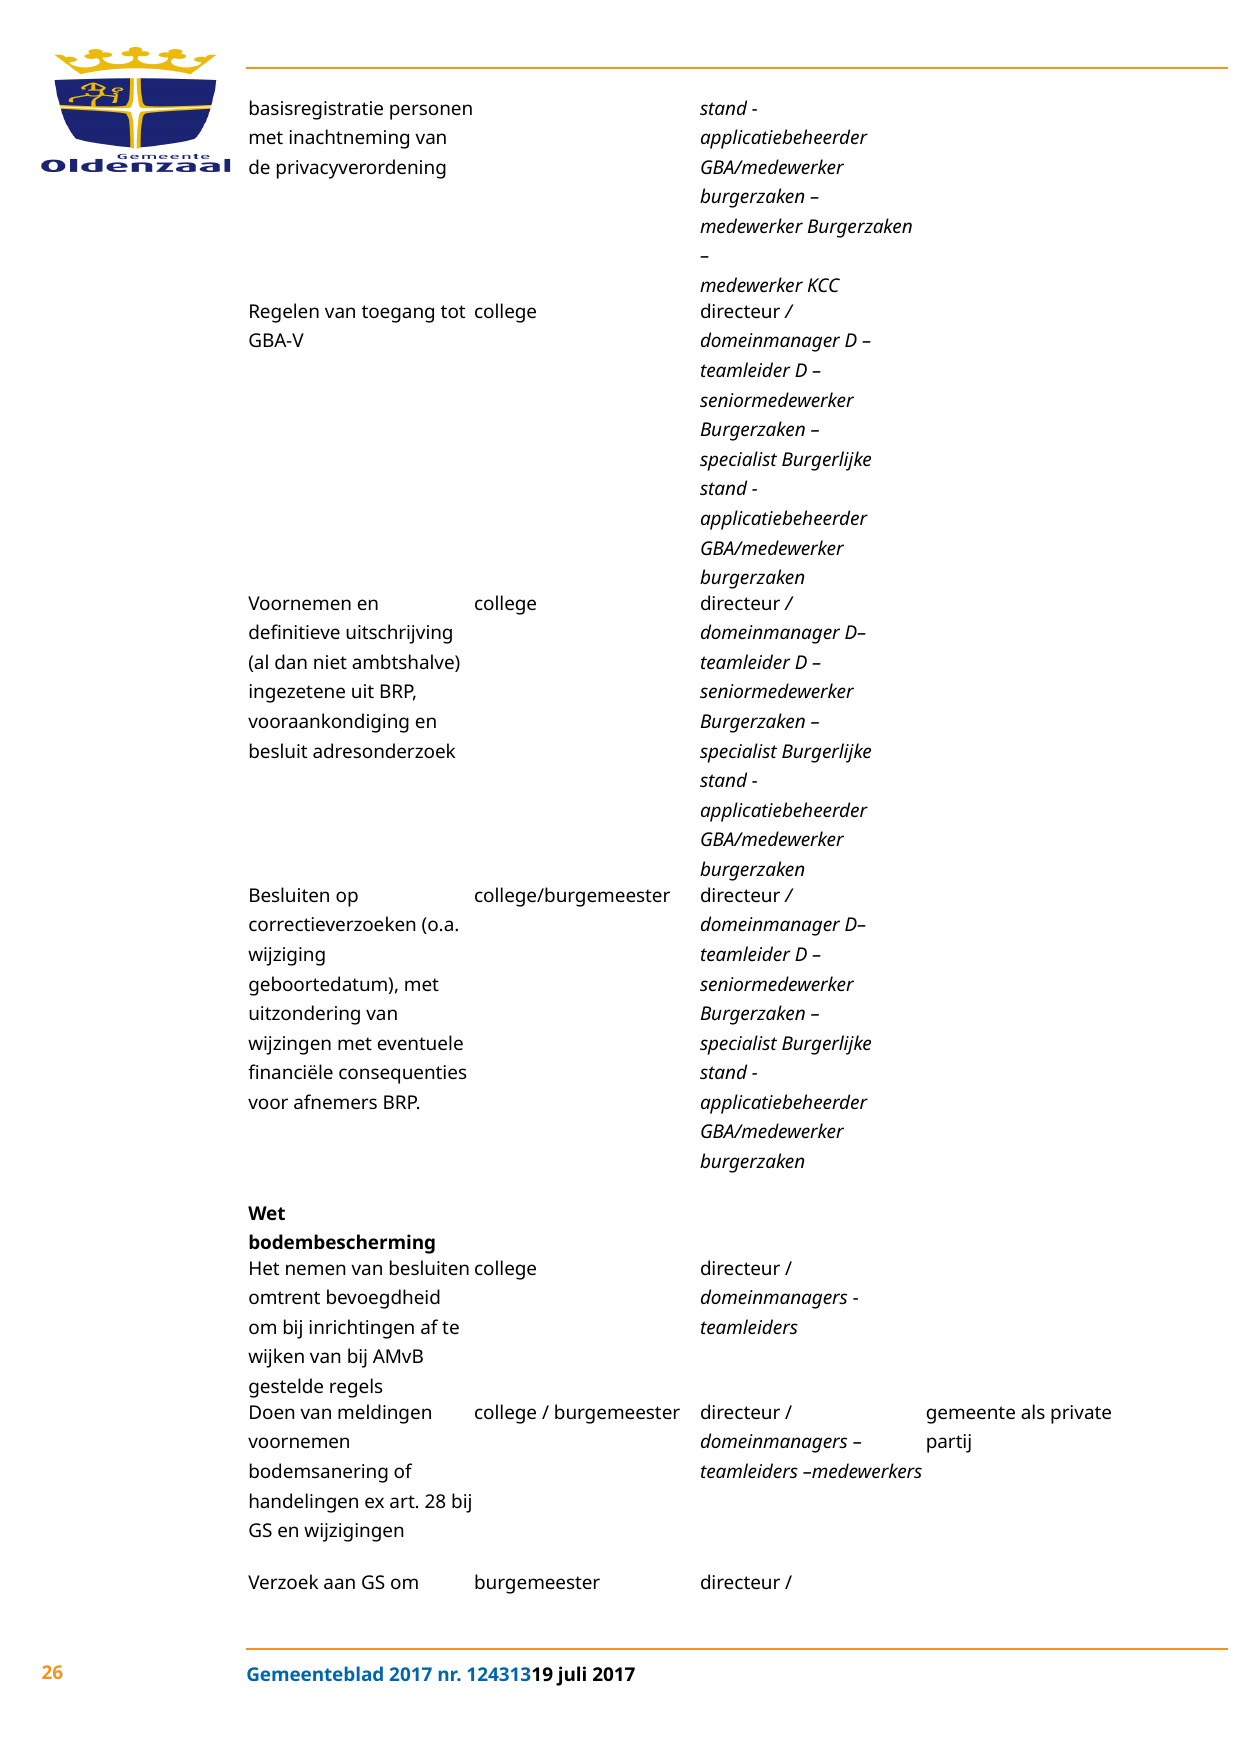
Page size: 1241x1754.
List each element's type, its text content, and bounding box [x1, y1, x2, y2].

table_cell [926, 1174, 1152, 1200]
table_cell [926, 1200, 1152, 1255]
table_cell [248, 1174, 474, 1200]
table_cell Verzoek aan GS om [248, 1569, 474, 1594]
table_cell [926, 1543, 1152, 1569]
table_cell stand - applicatiebeheerder GBA/medewerker burgerzaken – medewerker Burgerzaken – medewerker KCC [700, 95, 926, 298]
table_cell gemeente als private partij [926, 1399, 1152, 1543]
table_cell college [474, 590, 700, 882]
table_cell [926, 298, 1152, 590]
table_cell college [474, 298, 700, 590]
table_cell [700, 1543, 926, 1569]
table_cell [474, 1200, 700, 1255]
table_cell Besluiten op correctieverzoeken (o.a. wijziging geboortedatum), met uitzondering van wijzingen met eventuele financiële consequenties voor afnemers BRP. [248, 882, 474, 1174]
table_cell [248, 1543, 474, 1569]
table_cell [926, 590, 1152, 882]
table_cell directeur / [700, 1569, 926, 1594]
table_cell directeur / domeinmanager D– teamleider D – seniormedewerker Burgerzaken – specialist Burgerlijke stand - applicatiebeheerder GBA/medewerker burgerzaken [700, 882, 926, 1174]
table_cell directeur / domeinmanager D – teamleider D – seniormedewerker Burgerzaken – specialist Burgerlijke stand - applicatiebeheerder GBA/medewerker burgerzaken [700, 298, 926, 590]
table_cell directeur / domeinmanagers - teamleiders [700, 1255, 926, 1399]
table_cell college/burgemeester [474, 882, 700, 1174]
table_cell college [474, 1255, 700, 1399]
picture [41, 47, 231, 172]
table_cell burgemeester [474, 1569, 700, 1594]
table_cell Wet bodembescherming [248, 1200, 474, 1255]
table_cell directeur / domeinmanager D– teamleider D – seniormedewerker Burgerzaken – specialist Burgerlijke stand - applicatiebeheerder GBA/medewerker burgerzaken [700, 590, 926, 882]
table_cell Het nemen van besluiten omtrent bevoegdheid om bij inrichtingen af te wijken van bij AMvB gestelde regels [248, 1255, 474, 1399]
table_cell [926, 882, 1152, 1174]
table_cell college / burgemeester [474, 1399, 700, 1543]
table_cell Doen van meldingen voornemen bodemsanering of handelingen ex art. 28 bij GS en wijzigingen [248, 1399, 474, 1543]
table_cell [474, 1543, 700, 1569]
table_cell [700, 1174, 926, 1200]
table_cell [474, 1174, 700, 1200]
table_cell [700, 1200, 926, 1255]
table_cell [474, 95, 700, 298]
table_cell Voornemen en definitieve uitschrijving (al dan niet ambtshalve) ingezetene uit BRP, vooraankondiging en besluit adresonderzoek [248, 590, 474, 882]
table_cell [926, 1569, 1152, 1594]
table_cell basisregistratie personen met inachtneming van de privacyverordening [248, 95, 474, 298]
table_cell [926, 95, 1152, 298]
table_cell Regelen van toegang tot GBA-V [248, 298, 474, 590]
table_cell [926, 1255, 1152, 1399]
table_cell directeur / domeinmanagers – teamleiders –medewerkers [700, 1399, 926, 1543]
